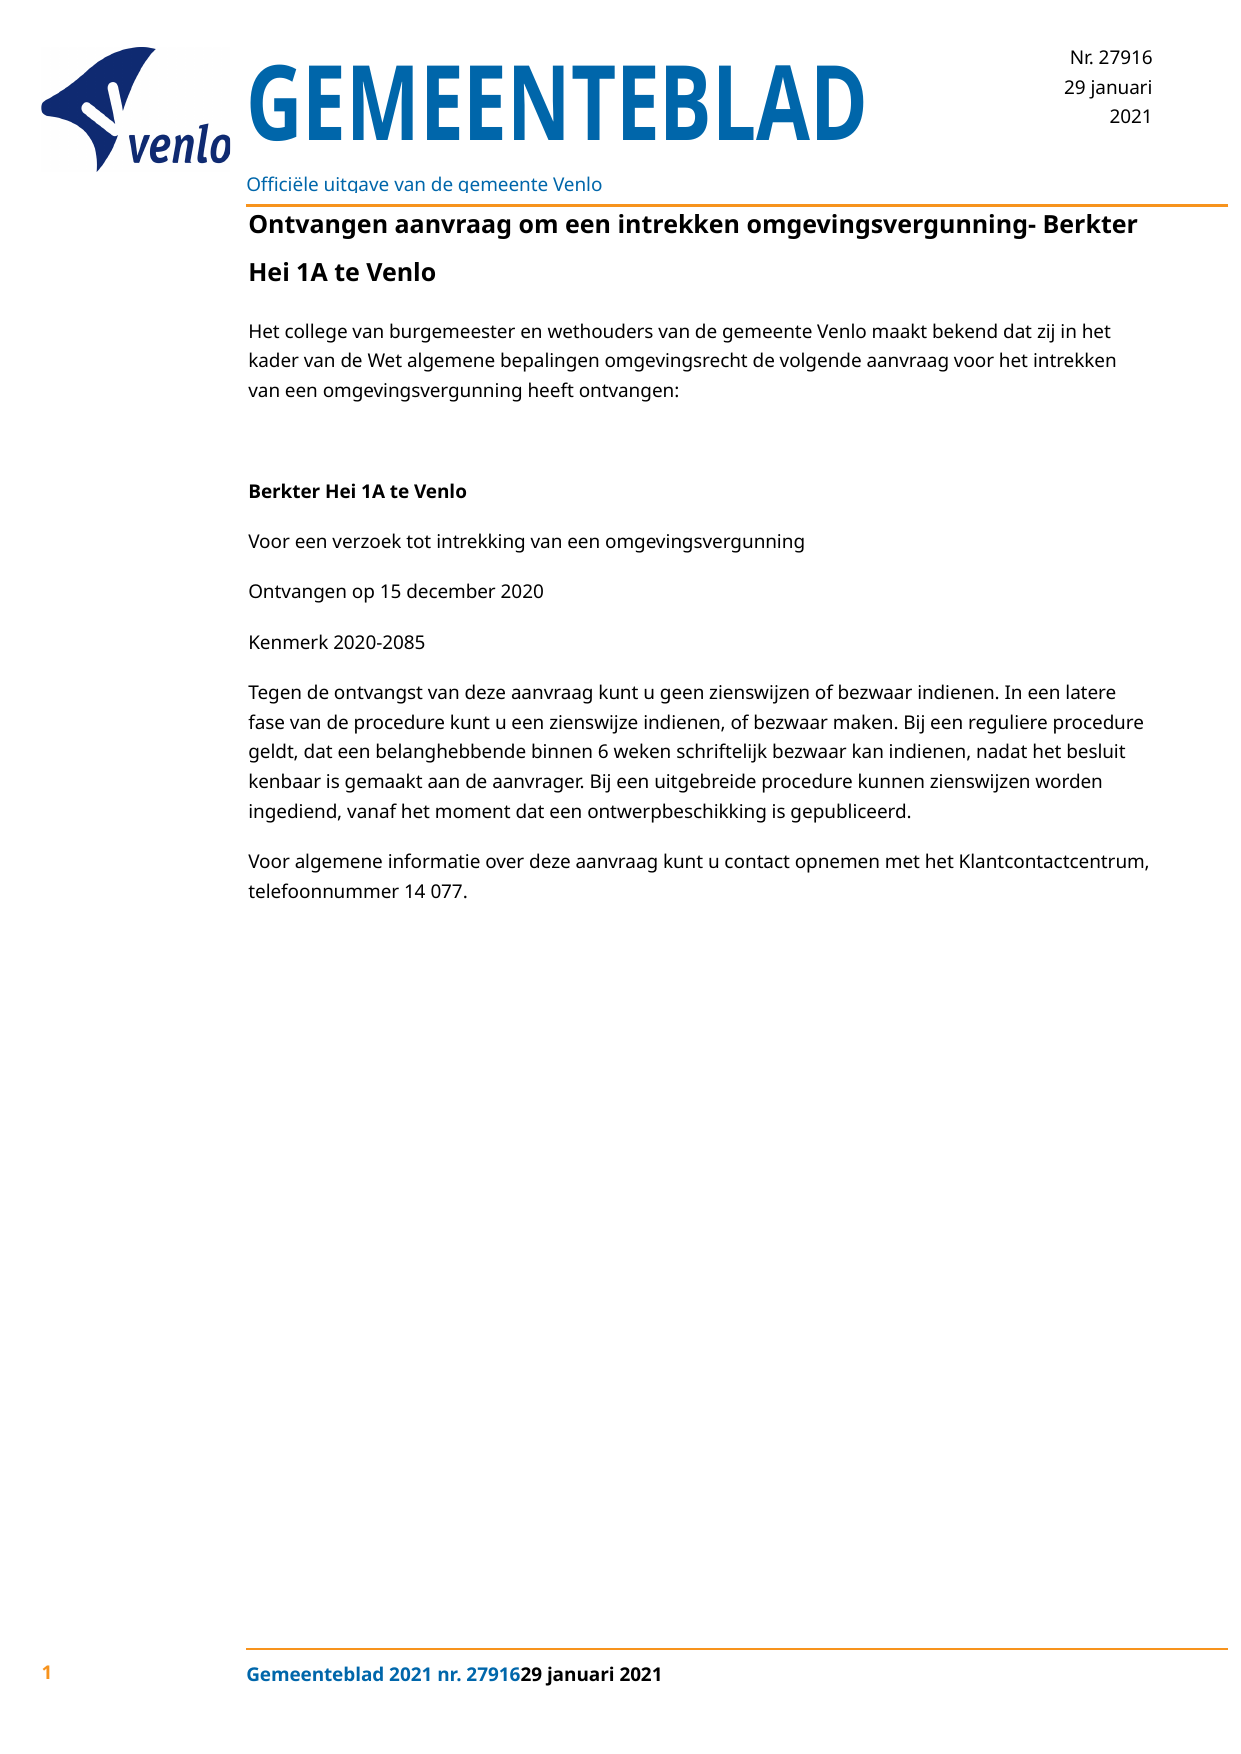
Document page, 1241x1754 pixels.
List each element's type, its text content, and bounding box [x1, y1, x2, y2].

text Kenmerk 2020-2085 [248, 629, 1152, 655]
text Ontvangen aanvraag om een intrekken omgevingsvergunning- Berkter Hei 1A te Venlo [248, 207, 1152, 288]
text Voor algemene informatie over deze aanvraag kunt u contact opnemen met het Klantcontactcentrum, telefoonnummer 14 077. [248, 848, 1152, 904]
picture [41, 47, 231, 172]
text Het college van burgemeester en wethouders van de gemeente Venlo maakt bekend dat zij in het kader van de Wet algemene bepalingen omgevingsrecht de volgende aanvraag voor het intrekken van een omgevingsvergunning heeft ontvangen: [248, 318, 1152, 403]
text Ontvangen op 15 december 2020 [248, 579, 1152, 604]
text Voor een verzoek tot intrekking van een omgevingsvergunning [248, 528, 1152, 554]
text Berkter Hei 1A te Venlo [248, 478, 1152, 504]
text Tegen de ontvangst van deze aanvraag kunt u geen zienswijzen of bezwaar indienen. In een latere fase van de procedure kunt u een zienswijze indienen, of bezwaar maken. Bij een reguliere procedure geldt, dat een belanghebbende binnen 6 weken schriftelijk bezwaar kan indienen, nadat het besluit kenbaar is gemaakt aan de aanvrager. Bij een uitgebreide procedure kunnen zienswijzen worden ingediend, vanaf het moment dat een ontwerpbeschikking is gepubliceerd. [248, 679, 1152, 824]
